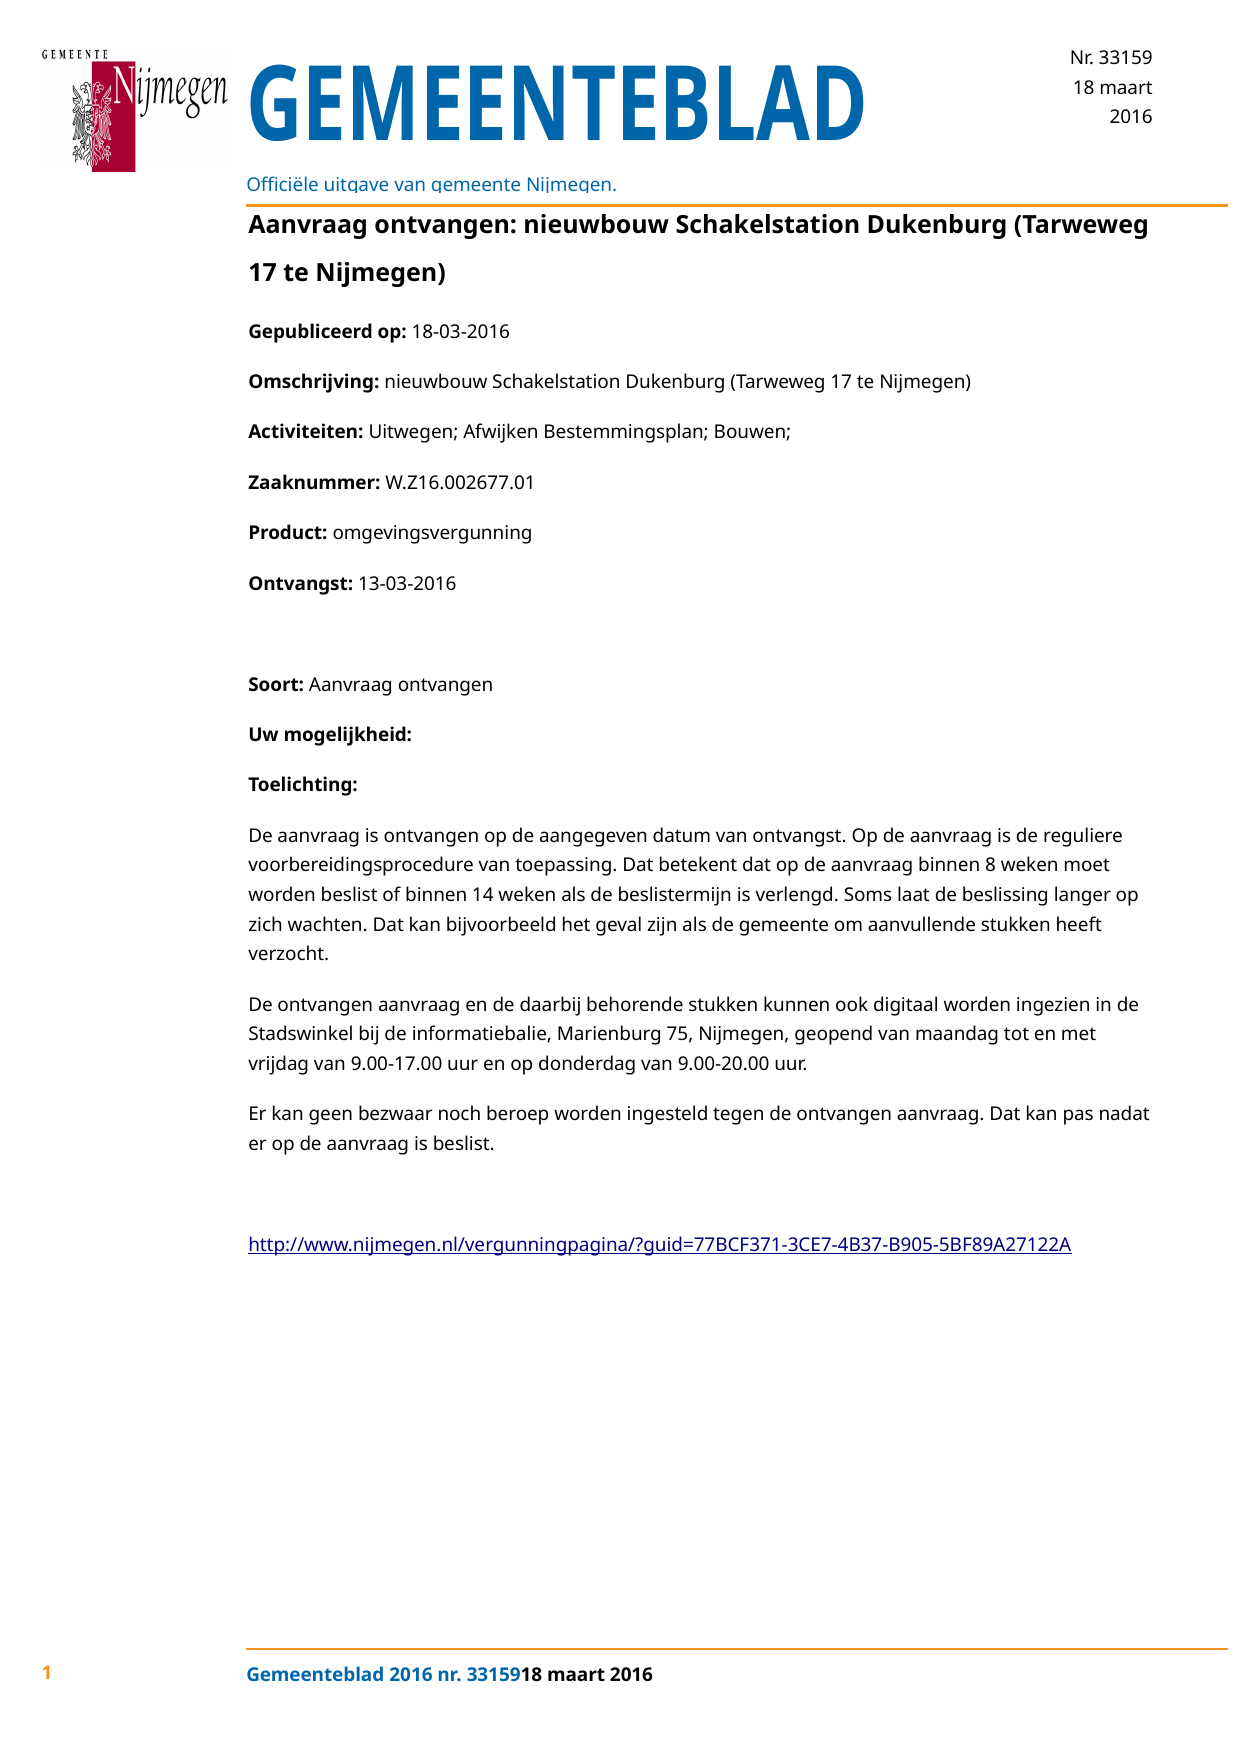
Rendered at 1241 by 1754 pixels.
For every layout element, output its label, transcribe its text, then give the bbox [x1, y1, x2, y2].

text Omschrijving: nieuwbouw Schakelstation Dukenburg (Tarweweg 17 te Nijmegen) [248, 368, 1152, 394]
text Ontvangst: 13-03-2016 [248, 570, 1152, 596]
picture [41, 47, 231, 172]
text De aanvraag is ontvangen op de aangegeven datum van ontvangst. Op de aanvraag is de reguliere voorbereidingsprocedure van toepassing. Dat betekent dat op de aanvraag binnen 8 weken moet worden beslist of binnen 14 weken als de beslistermijn is verlengd. Soms laat de beslissing langer op zich wachten. Dat kan bijvoorbeeld het geval zijn als de gemeente om aanvullende stukken heeft verzocht. [248, 822, 1152, 966]
text Toelichting: [248, 772, 1152, 797]
text Gepubliceerd op: 18-03-2016 [248, 318, 1152, 344]
text http://www.nijmegen.nl/vergunningpagina/?guid=77BCF371-3CE7-4B37-B905-5BF89A27122A [248, 1231, 1152, 1257]
text Soort: Aanvraag ontvangen [248, 671, 1152, 697]
text Uw mogelijkheid: [248, 721, 1152, 747]
text De ontvangen aanvraag en de daarbij behorende stukken kunnen ook digitaal worden ingezien in de Stadswinkel bij de informatiebalie, Marienburg 75, Nijmegen, geopend van maandag tot en met vrijdag van 9.00-17.00 uur en op donderdag van 9.00-20.00 uur. [248, 991, 1152, 1076]
text Aanvraag ontvangen: nieuwbouw Schakelstation Dukenburg (Tarweweg 17 te Nijmegen) [248, 207, 1152, 288]
text Zaaknummer: W.Z16.002677.01 [248, 469, 1152, 495]
text Product: omgevingsvergunning [248, 519, 1152, 545]
text Activiteiten: Uitwegen; Afwijken Bestemmingsplan; Bouwen; [248, 419, 1152, 444]
text Er kan geen bezwaar noch beroep worden ingesteld tegen de ontvangen aanvraag. Dat kan pas nadat er op de aanvraag is beslist. [248, 1100, 1152, 1156]
